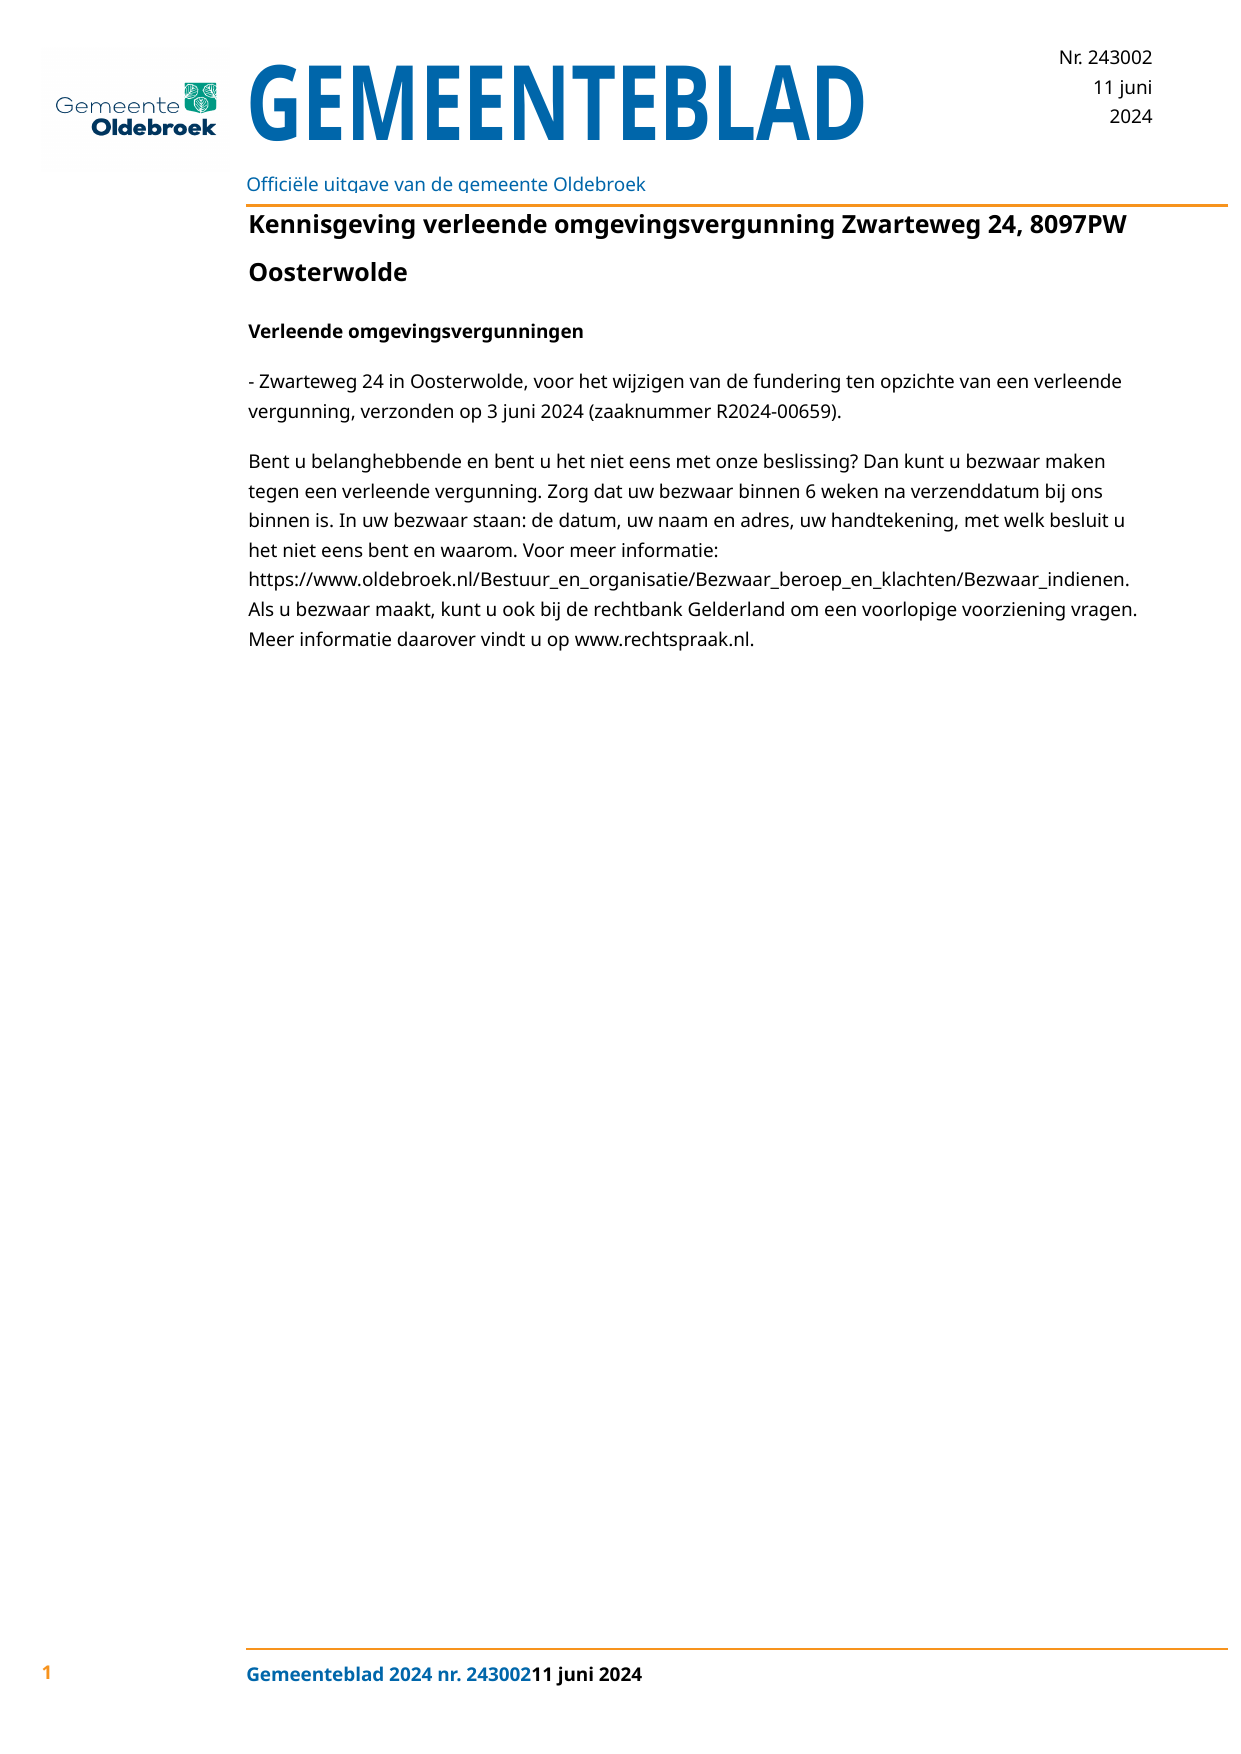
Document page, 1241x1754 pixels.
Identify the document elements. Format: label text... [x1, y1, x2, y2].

text Kennisgeving verleende omgevingsvergunning Zwarteweg 24, 8097PW Oosterwolde [248, 207, 1152, 288]
text Bent u belanghebbende en bent u het niet eens met onze beslissing? Dan kunt u bezwaar maken tegen een verleende vergunning. Zorg dat uw bezwaar binnen 6 weken na verzenddatum bij ons binnen is. In uw bezwaar staan: de datum, uw naam en adres, uw handtekening, met welk besluit u het niet eens bent en waarom. Voor meer informatie: https://www.oldebroek.nl/Bestuur_en_organisatie/Bezwaar_beroep_en_klachten/Bezwaar_indienen. Als u bezwaar maakt, kunt u ook bij de rechtbank Gelderland om een voorlopige voorziening vragen. Meer informatie daarover vindt u op www.rechtspraak.nl. [248, 448, 1152, 652]
picture [41, 47, 231, 172]
text - Zwarteweg 24 in Oosterwolde, voor het wijzigen van de fundering ten opzichte van een verleende vergunning, verzonden op 3 juni 2024 (zaaknummer R2024-00659). [248, 368, 1152, 424]
text Verleende omgevingsvergunningen [248, 318, 1152, 344]
